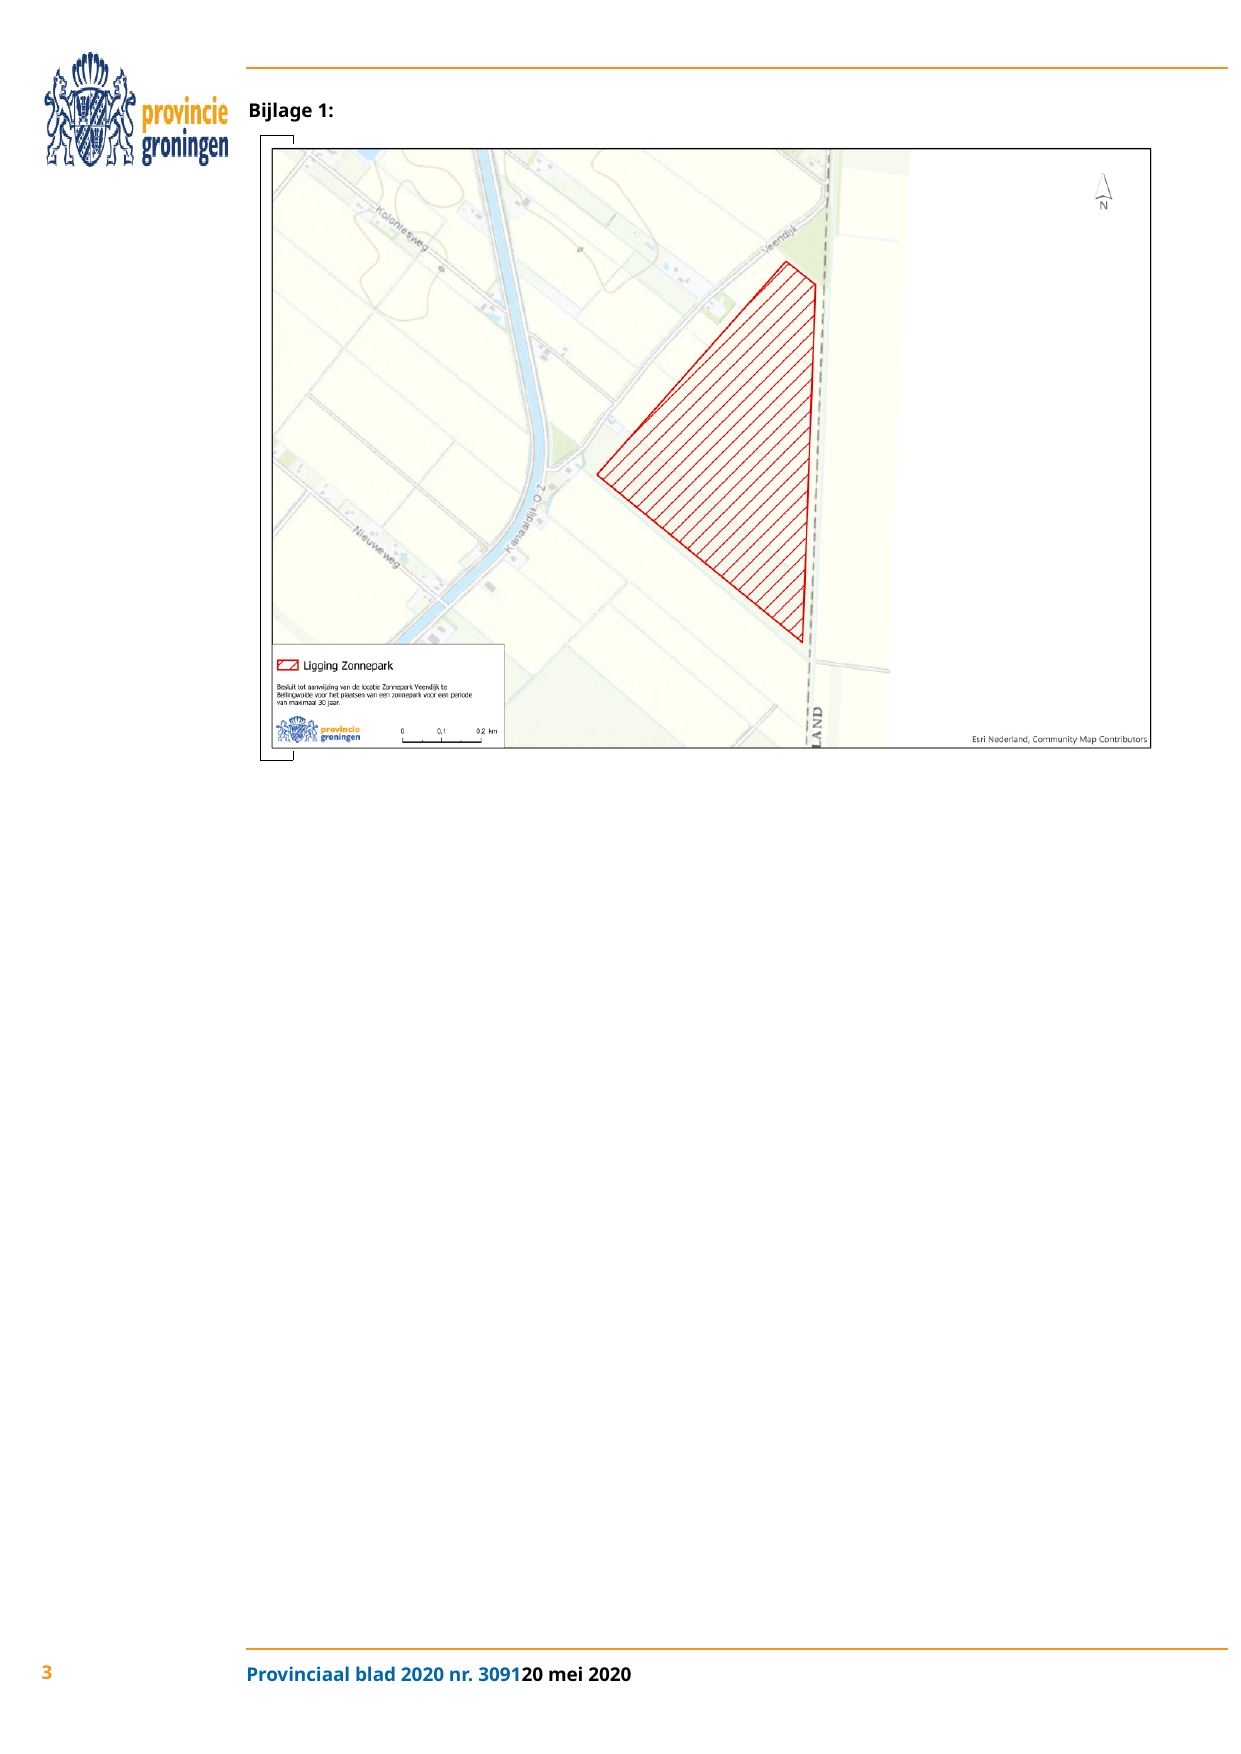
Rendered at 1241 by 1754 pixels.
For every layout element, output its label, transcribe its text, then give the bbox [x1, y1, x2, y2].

text Bijlage 1: [248, 95, 1152, 123]
picture [41, 47, 231, 172]
picture [268, 144, 1155, 751]
